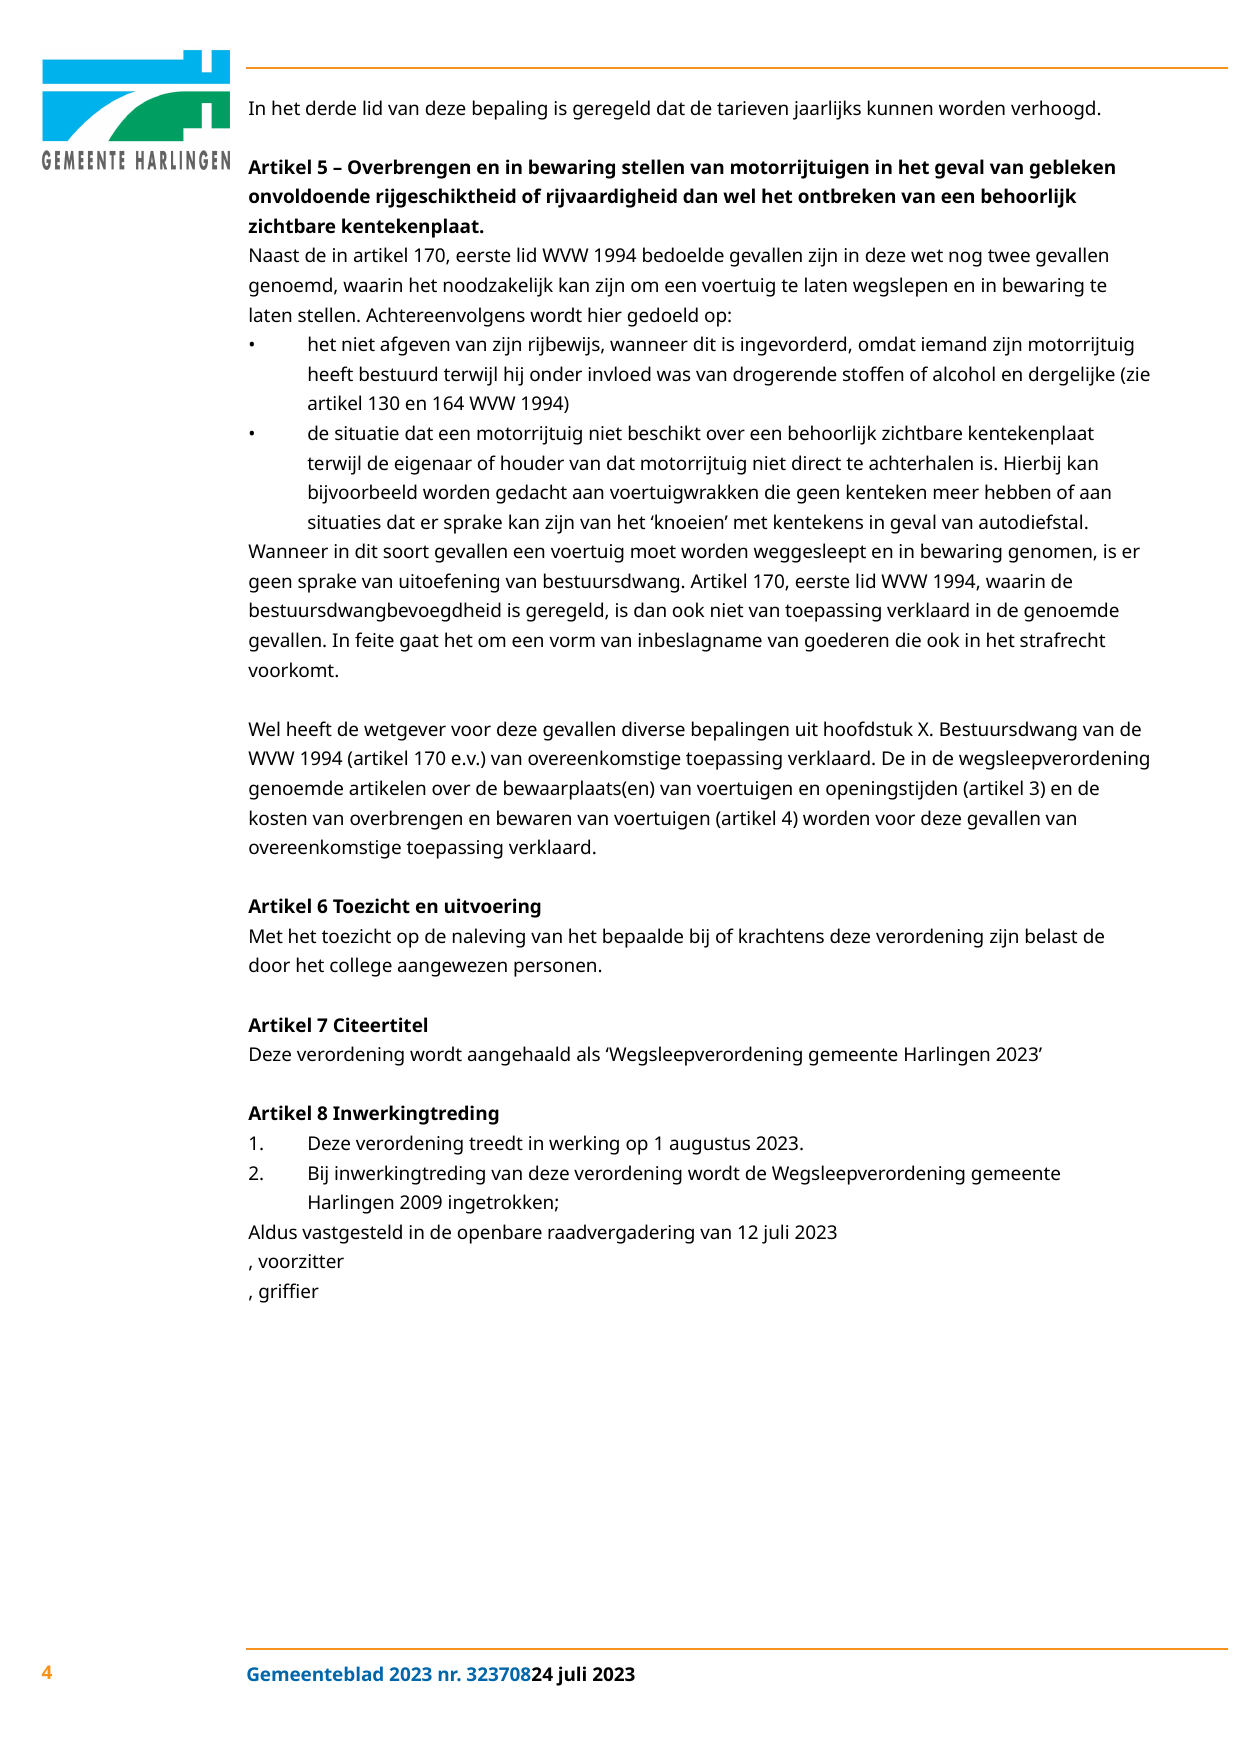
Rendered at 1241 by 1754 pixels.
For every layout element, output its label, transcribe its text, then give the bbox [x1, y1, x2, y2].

text In het derde lid van deze bepaling is geregeld dat de tarieven jaarlijks kunnen worden verhoogd. [248, 95, 1152, 121]
text Artikel 5 – Overbrengen en in bewaring stellen van motorrijtuigen in het geval van gebleken onvoldoende rijgeschiktheid of rijvaardigheid dan wel het ontbreken van een behoorlijk zichtbare kentekenplaat. [248, 154, 1152, 239]
text Artikel 6 Toezicht en uitvoering [248, 893, 1152, 919]
text Artikel 7 Citeertitel [248, 1012, 1152, 1038]
text Deze verordening wordt aangehaald als ‘Wegsleepverordening gemeente Harlingen 2023’ [248, 1041, 1152, 1067]
text Naast de in artikel 170, eerste lid WVW 1994 bedoelde gevallen zijn in deze wet nog twee gevallen genoemd, waarin het noodzakelijk kan zijn om een voertuig te laten wegslepen en in bewaring te laten stellen. Achtereenvolgens wordt hier gedoeld op: [248, 243, 1152, 328]
list Bij inwerkingtreding van deze verordening wordt de Wegsleepverordening gemeente Harlingen 2009 ingetrokken; [248, 1160, 1152, 1215]
text Wanneer in dit soort gevallen een voertuig moet worden weggesleept en in bewaring genomen, is er geen sprake van uitoefening van bestuursdwang. Artikel 170, eerste lid WVW 1994, waarin de bestuursdwangbevoegdheid is geregeld, is dan ook niet van toepassing verklaard in de genoemde gevallen. In feite gaat het om een vorm van inbeslagname van goederen die ook in het strafrecht voorkomt. [248, 538, 1152, 683]
text Met het toezicht op de naleving van het bepaalde bij of krachtens deze verordening zijn belast de door het college aangewezen personen. [248, 923, 1152, 978]
text , voorzitter [248, 1248, 1152, 1274]
text , griffier [248, 1278, 1152, 1304]
list de situatie dat een motorrijtuig niet beschikt over een behoorlijk zichtbare kentekenplaat terwijl de eigenaar of houder van dat motorrijtuig niet direct te achterhalen is. Hierbij kan bijvoorbeeld worden gedacht aan voertuigwrakken die geen kenteken meer hebben of aan situaties dat er sprake kan zijn van het ‘knoeien’ met kentekens in geval van autodiefstal. [248, 420, 1152, 535]
picture [41, 47, 231, 172]
list Deze verordening treedt in werking op 1 augustus 2023. [248, 1130, 1152, 1156]
text Aldus vastgesteld in de openbare raadvergadering van 12 juli 2023 [248, 1219, 1152, 1245]
text Artikel 8 Inwerkingtreding [248, 1101, 1152, 1126]
text Wel heeft de wetgever voor deze gevallen diverse bepalingen uit hoofdstuk X. Bestuursdwang van de WVW 1994 (artikel 170 e.v.) van overeenkomstige toepassing verklaard. De in de wegsleepverordening genoemde artikelen over de bewaarplaats(en) van voertuigen en openingstijden (artikel 3) en de kosten van overbrengen en bewaren van voertuigen (artikel 4) worden voor deze gevallen van overeenkomstige toepassing verklaard. [248, 716, 1152, 860]
list het niet afgeven van zijn rijbewijs, wanneer dit is ingevorderd, omdat iemand zijn motorrijtuig heeft bestuurd terwijl hij onder invloed was van drogerende stoffen of alcohol en dergelijke (zie artikel 130 en 164 WVW 1994) [248, 331, 1152, 416]
